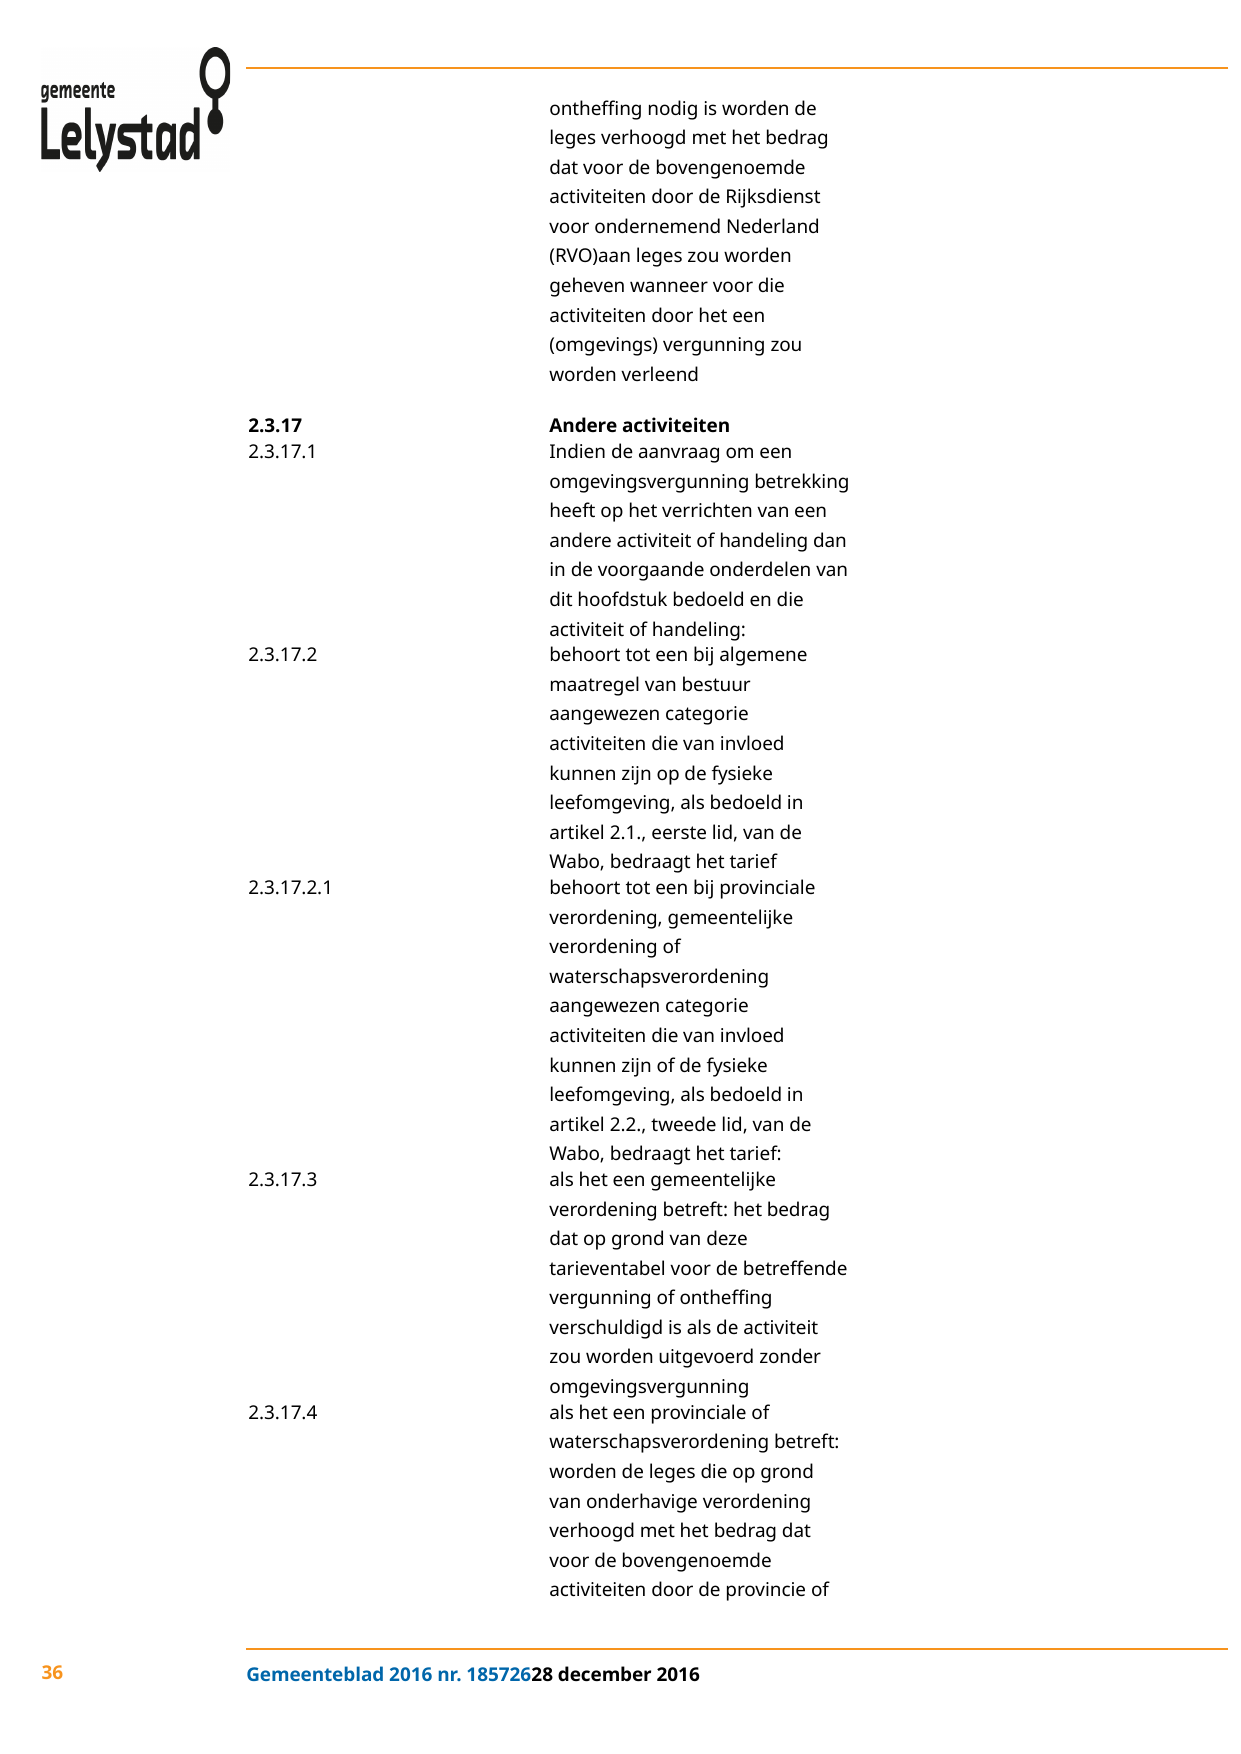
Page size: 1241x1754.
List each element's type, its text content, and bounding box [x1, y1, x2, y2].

table_cell Indien de aanvraag om een omgevingsvergunning betrekking heeft op het verrichten van een andere activiteit of handeling dan in de voorgaande onderdelen van dit hoofdstuk bedoeld en die activiteit of handeling: [549, 438, 850, 641]
table_cell [850, 641, 1152, 874]
table_cell [549, 387, 850, 412]
table_cell 2.3.17.4 [248, 1399, 549, 1602]
table_cell 2.3.17 [248, 413, 549, 438]
table_cell 2.3.17.2 [248, 641, 549, 874]
table_cell behoort tot een bij algemene maatregel van bestuur aangewezen categorie activiteiten die van invloed kunnen zijn op de fysieke leefomgeving, als bedoeld in artikel 2.1., eerste lid, van de Wabo, bedraagt het tarief [549, 641, 850, 874]
table_cell [850, 1399, 1152, 1602]
table_cell als het een gemeentelijke verordening betreft: het bedrag dat op grond van deze tarieventabel voor de betreffende vergunning of ontheffing verschuldigd is als de activiteit zou worden uitgevoerd zonder omgevingsvergunning [549, 1166, 850, 1399]
table_cell [248, 387, 549, 412]
table_cell [850, 874, 1152, 1166]
table_cell als het een provinciale of waterschapsverordening betreft: worden de leges die op grond van onderhavige verordening verhoogd met het bedrag dat voor de bovengenoemde activiteiten door de provincie of [549, 1399, 850, 1602]
table_cell [850, 95, 1152, 387]
picture [41, 47, 231, 172]
table_cell [248, 95, 549, 387]
table_cell [850, 387, 1152, 412]
table_cell [850, 1166, 1152, 1399]
table_cell ontheffing nodig is worden de leges verhoogd met het bedrag dat voor de bovengenoemde activiteiten door de Rijksdienst voor ondernemend Nederland (RVO)aan leges zou worden geheven wanneer voor die activiteiten door het een (omgevings) vergunning zou worden verleend [549, 95, 850, 387]
table_cell [850, 413, 1152, 438]
table_cell 2.3.17.1 [248, 438, 549, 641]
table_cell behoort tot een bij provinciale verordening, gemeentelijke verordening of waterschapsverordening aangewezen categorie activiteiten die van invloed kunnen zijn of de fysieke leefomgeving, als bedoeld in artikel 2.2., tweede lid, van de Wabo, bedraagt het tarief: [549, 874, 850, 1166]
table_cell [850, 438, 1152, 641]
table_cell 2.3.17.3 [248, 1166, 549, 1399]
table_cell 2.3.17.2.1 [248, 874, 549, 1166]
table_cell Andere activiteiten [549, 413, 850, 438]
